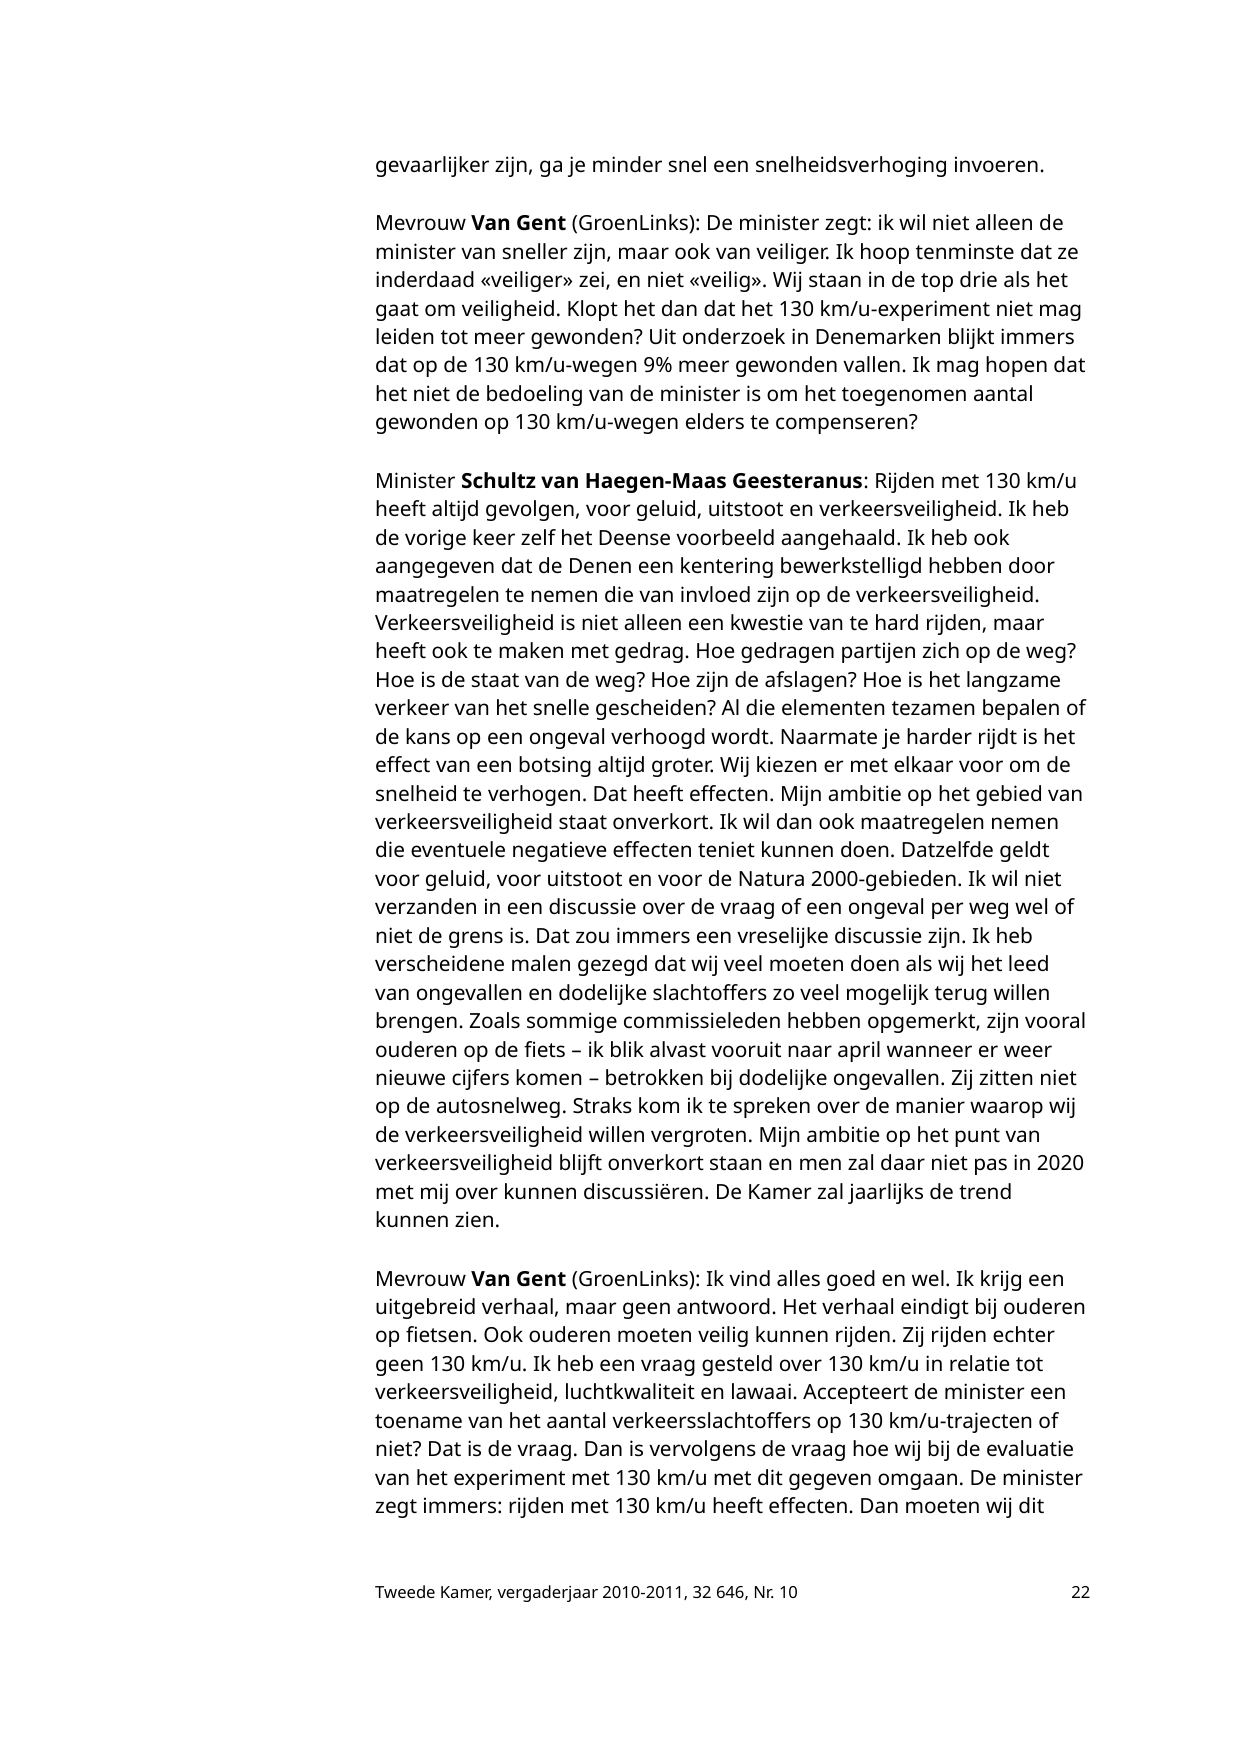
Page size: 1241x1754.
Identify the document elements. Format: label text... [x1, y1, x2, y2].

text Mevrouw Van Gent (GroenLinks): De minister zegt: ik wil niet alleen de minister van sneller zijn, maar ook van veiliger. Ik hoop tenminste dat ze inderdaad «veiliger» zei, en niet «veilig». Wij staan in de top drie als het gaat om veiligheid. Klopt het dan dat het 130 km/u-experiment niet mag leiden tot meer gewonden? Uit onderzoek in Denemarken blijkt immers dat op de 130 km/u-wegen 9% meer gewonden vallen. Ik mag hopen dat het niet de bedoeling van de minister is om het toegenomen aantal gewonden op 130 km/u-wegen elders te compenseren? [375, 208, 1090, 436]
text Mevrouw Van Gent (GroenLinks): Ik vind alles goed en wel. Ik krijg een uitgebreid verhaal, maar geen antwoord. Het verhaal eindigt bij ouderen op fietsen. Ook ouderen moeten veilig kunnen rijden. Zij rijden echter geen 130 km/u. Ik heb een vraag gesteld over 130 km/u in relatie tot verkeersveiligheid, luchtkwaliteit en lawaai. Accepteert de minister een toename van het aantal verkeersslachtoffers op 130 km/u-trajecten of niet? Dat is de vraag. Dan is vervolgens de vraag hoe wij bij de evaluatie van het experiment met 130 km/u met dit gegeven omgaan. De minister zegt immers: rijden met 130 km/u heeft effecten. Dan moeten wij dit [375, 1264, 1090, 1520]
text Minister Schultz van Haegen-Maas Geesteranus: Rijden met 130 km/u heeft altijd gevolgen, voor geluid, uitstoot en verkeersveiligheid. Ik heb de vorige keer zelf het Deense voorbeeld aangehaald. Ik heb ook aangegeven dat de Denen een kentering bewerkstelligd hebben door maatregelen te nemen die van invloed zijn op de verkeersveiligheid. Verkeersveiligheid is niet alleen een kwestie van te hard rijden, maar heeft ook te maken met gedrag. Hoe gedragen partijen zich op de weg? Hoe is de staat van de weg? Hoe zijn de afslagen? Hoe is het langzame verkeer van het snelle gescheiden? Al die elementen tezamen bepalen of de kans op een ongeval verhoogd wordt. Naarmate je harder rijdt is het effect van een botsing altijd groter. Wij kiezen er met elkaar voor om de snelheid te verhogen. Dat heeft effecten. Mijn ambitie op het gebied van verkeersveiligheid staat onverkort. Ik wil dan ook maatregelen nemen die eventuele negatieve effecten teniet kunnen doen. Datzelfde geldt voor geluid, voor uitstoot en voor de Natura 2000-gebieden. Ik wil niet verzanden in een discussie over de vraag of een ongeval per weg wel of niet de grens is. Dat zou immers een vreselijke discussie zijn. Ik heb verscheidene malen gezegd dat wij veel moeten doen als wij het leed van ongevallen en dodelijke slachtoffers zo veel mogelijk terug willen brengen. Zoals sommige commissieleden hebben opgemerkt, zijn vooral ouderen op de fiets – ik blik alvast vooruit naar april wanneer er weer nieuwe cijfers komen – betrokken bij dodelijke ongevallen. Zij zitten niet op de autosnelweg. Straks kom ik te spreken over de manier waarop wij de verkeersveiligheid willen vergroten. Mijn ambitie op het punt van verkeersveiligheid blijft onverkort staan en men zal daar niet pas in 2020 met mij over kunnen discussiëren. De Kamer zal jaarlijks de trend kunnen zien. [375, 466, 1090, 1234]
text gevaarlijker zijn, ga je minder snel een snelheidsverhoging invoeren. [375, 150, 1090, 178]
